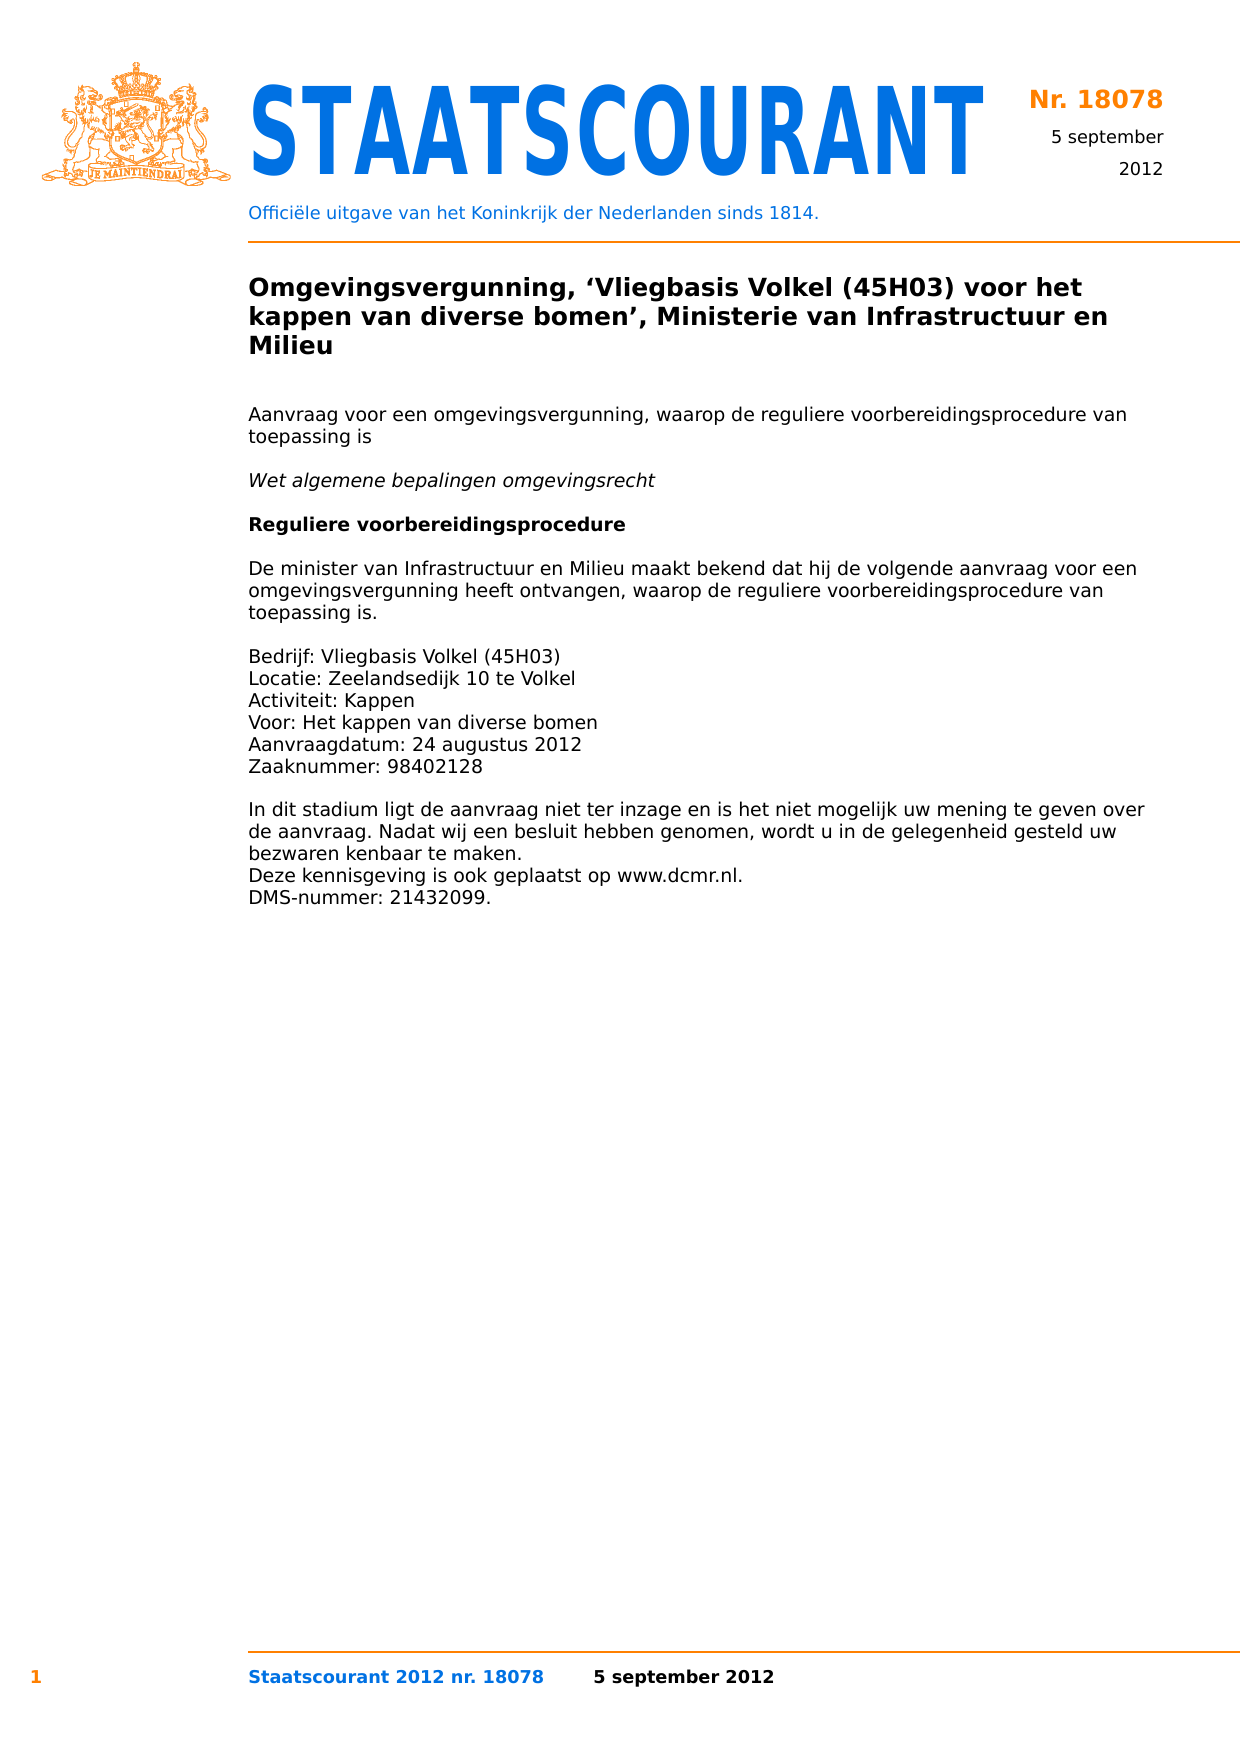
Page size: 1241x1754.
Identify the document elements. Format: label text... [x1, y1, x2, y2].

text Wet algemene bepalingen omgevingsrecht [248, 470, 1163, 492]
table_header [25, 62, 248, 241]
text Zaaknummer: 98402128 [248, 756, 1163, 777]
table_header STAATSCOURANT [248, 62, 998, 203]
text Deze kennisgeving is ook geplaatst op www.dcmr.nl. [248, 865, 1163, 887]
text Aanvraag voor een omgevingsvergunning, waarop de reguliere voorbereidingsprocedure van toepassing is [248, 404, 1163, 448]
text Bedrijf: Vliegbasis Volkel (45H03) [248, 646, 1163, 668]
table_cell Officiële uitgave van het Koninkrijk der Nederlanden sinds 1814. [248, 203, 1240, 241]
table_cell 5 september [998, 121, 1240, 153]
text Reguliere voorbereidingsprocedure [248, 514, 1163, 536]
text Locatie: Zeelandsedijk 10 te Volkel [248, 668, 1163, 689]
picture [41, 62, 231, 186]
subtitle Omgevingsvergunning, ‘Vliegbasis Volkel (45H03) voor het kappen van diverse bomen’, Ministerie van Infrastructuur en Milieu [248, 273, 1163, 361]
text DMS-nummer: 21432099. [248, 887, 1163, 909]
table_cell 2012 [998, 153, 1240, 203]
text De minister van Infrastructuur en Milieu maakt bekend dat hij de volgende aanvraag voor een omgevingsvergunning heeft ontvangen, waarop de reguliere voorbereidingsprocedure van toepassing is. [248, 558, 1163, 624]
text Aanvraagdatum: 24 augustus 2012 [248, 733, 1163, 756]
text Voor: Het kappen van diverse bomen [248, 712, 1163, 733]
table_header Nr. 18078 [998, 62, 1240, 121]
text Activiteit: Kappen [248, 689, 1163, 712]
text In dit stadium ligt de aanvraag niet ter inzage en is het niet mogelijk uw mening te geven over de aanvraag. Nadat wij een besluit hebben genomen, wordt u in de gelegenheid gesteld uw bezwaren kenbaar te maken. [248, 799, 1163, 865]
